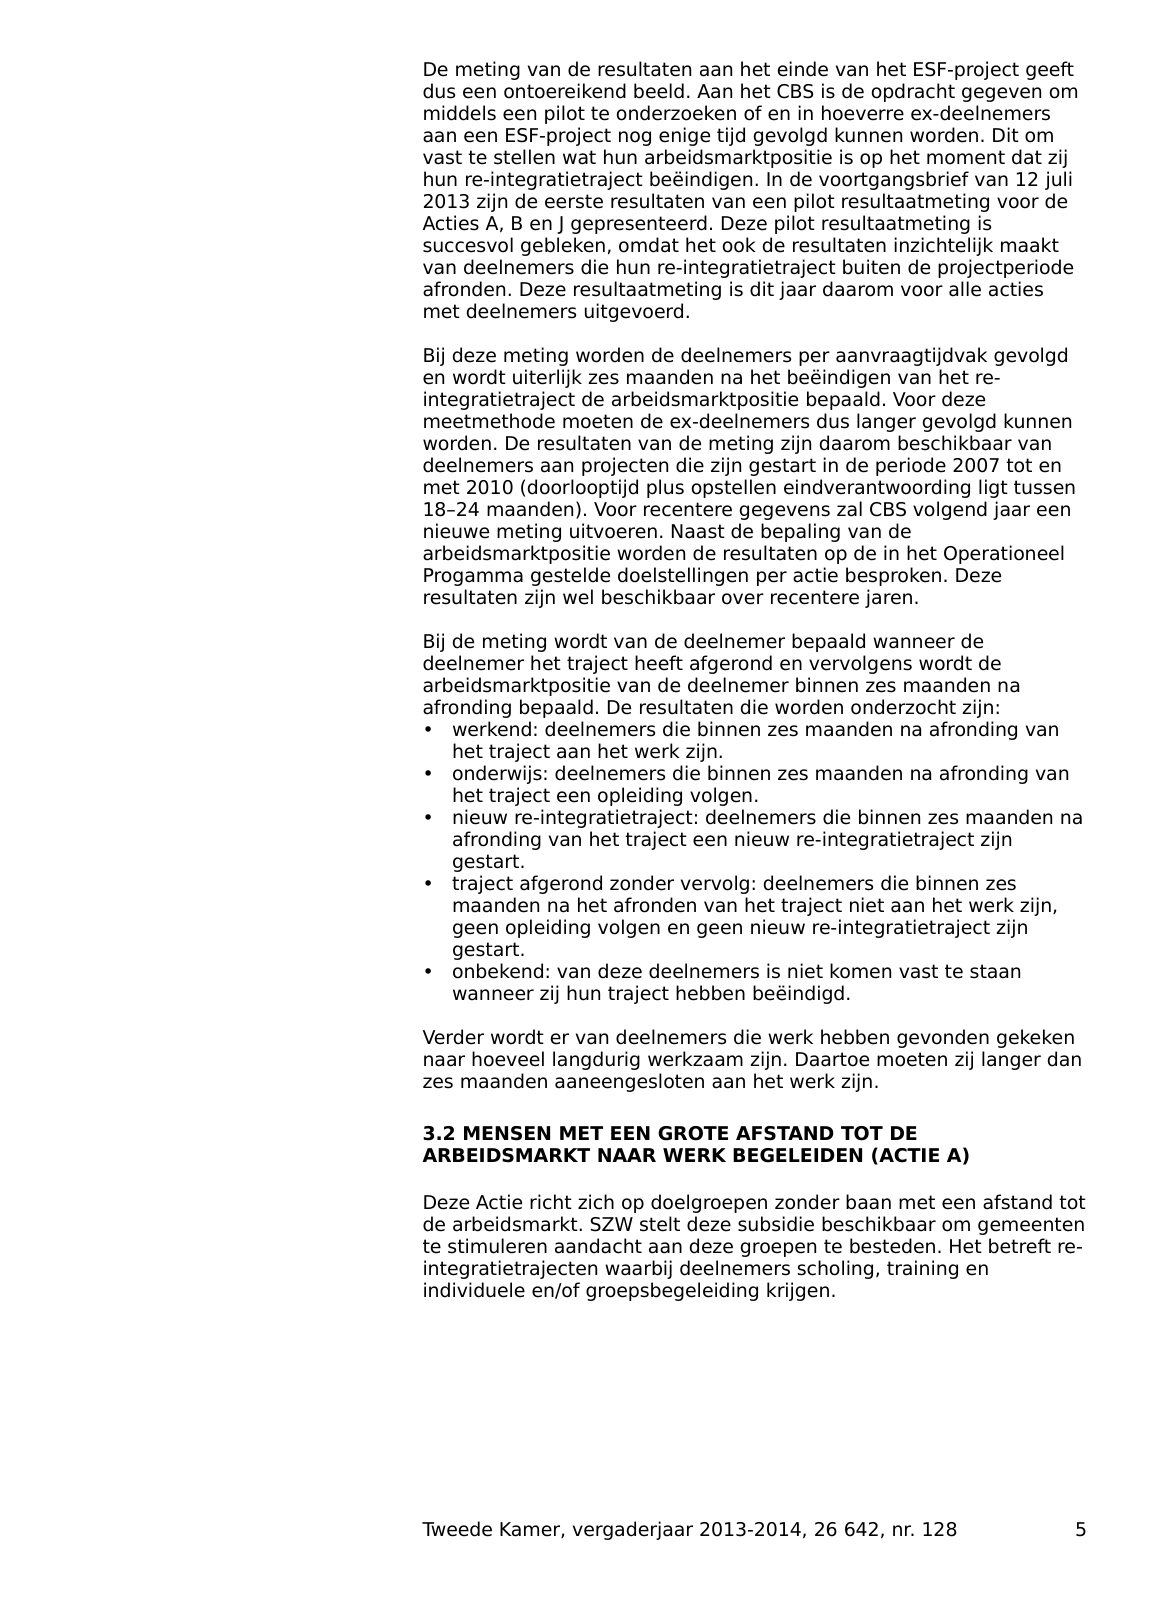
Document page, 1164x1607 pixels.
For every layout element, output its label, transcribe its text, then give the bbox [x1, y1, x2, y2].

text Verder wordt er van deelnemers die werk hebben gevonden gekeken naar hoeveel langdurig werkzaam zijn. Daartoe moeten zij langer dan zes maanden aaneengesloten aan het werk zijn. [422, 1027, 1087, 1093]
text • onderwijs: deelnemers die binnen zes maanden na afronding van het traject een opleiding volgen. [422, 763, 1087, 807]
text • onbekend: van deze deelnemers is niet komen vast te staan wanneer zij hun traject hebben beëindigd. [422, 961, 1087, 1004]
text Deze Actie richt zich op doelgroepen zonder baan met een afstand tot de arbeidsmarkt. SZW stelt deze subsidie beschikbaar om gemeenten te stimuleren aandacht aan deze groepen te besteden. Het betreft re-integratietrajecten waarbij deelnemers scholing, training en individuele en/of groepsbegeleiding krijgen. [422, 1192, 1087, 1302]
text Bij de meting wordt van de deelnemer bepaald wanneer de deelnemer het traject heeft afgerond en vervolgens wordt de arbeidsmarktpositie van de deelnemer binnen zes maanden na afronding bepaald. De resultaten die worden onderzocht zijn: [422, 631, 1087, 719]
subtitle 3.2 MENSEN MET EEN GROTE AFSTAND TOT DE ARBEIDSMARKT NAAR WERK BEGELEIDEN (ACTIE A) [422, 1123, 1087, 1167]
text • nieuw re-integratietraject: deelnemers die binnen zes maanden na afronding van het traject een nieuw re-integratietraject zijn gestart. [422, 807, 1087, 873]
text • werkend: deelnemers die binnen zes maanden na afronding van het traject aan het werk zijn. [422, 719, 1087, 763]
text • traject afgerond zonder vervolg: deelnemers die binnen zes maanden na het afronden van het traject niet aan het werk zijn, geen opleiding volgen en geen nieuw re-integratietraject zijn gestart. [422, 873, 1087, 961]
text Bij deze meting worden de deelnemers per aanvraagtijdvak gevolgd en wordt uiterlijk zes maanden na het beëindigen van het re-integratietraject de arbeidsmarktpositie bepaald. Voor deze meetmethode moeten de ex-deelnemers dus langer gevolgd kunnen worden. De resultaten van de meting zijn daarom beschikbaar van deelnemers aan projecten die zijn gestart in de periode 2007 tot en met 2010 (doorlooptijd plus opstellen eindverantwoording ligt tussen 18–24 maanden). Voor recentere gegevens zal CBS volgend jaar een nieuwe meting uitvoeren. Naast de bepaling van de arbeidsmarktpositie worden de resultaten op de in het Operationeel Progamma gestelde doelstellingen per actie besproken. Deze resultaten zijn wel beschikbaar over recentere jaren. [422, 345, 1087, 609]
text De meting van de resultaten aan het einde van het ESF-project geeft dus een ontoereikend beeld. Aan het CBS is de opdracht gegeven om middels een pilot te onderzoeken of en in hoeverre ex-deelnemers aan een ESF-project nog enige tijd gevolgd kunnen worden. Dit om vast te stellen wat hun arbeidsmarktpositie is op het moment dat zij hun re-integratietraject beëindigen. In de voortgangsbrief van 12 juli 2013 zijn de eerste resultaten van een pilot resultaatmeting voor de Acties A, B en J gepresenteerd. Deze pilot resultaatmeting is succesvol gebleken, omdat het ook de resultaten inzichtelijk maakt van deelnemers die hun re-integratietraject buiten de projectperiode afronden. Deze resultaatmeting is dit jaar daarom voor alle acties met deelnemers uitgevoerd. [422, 59, 1087, 323]
